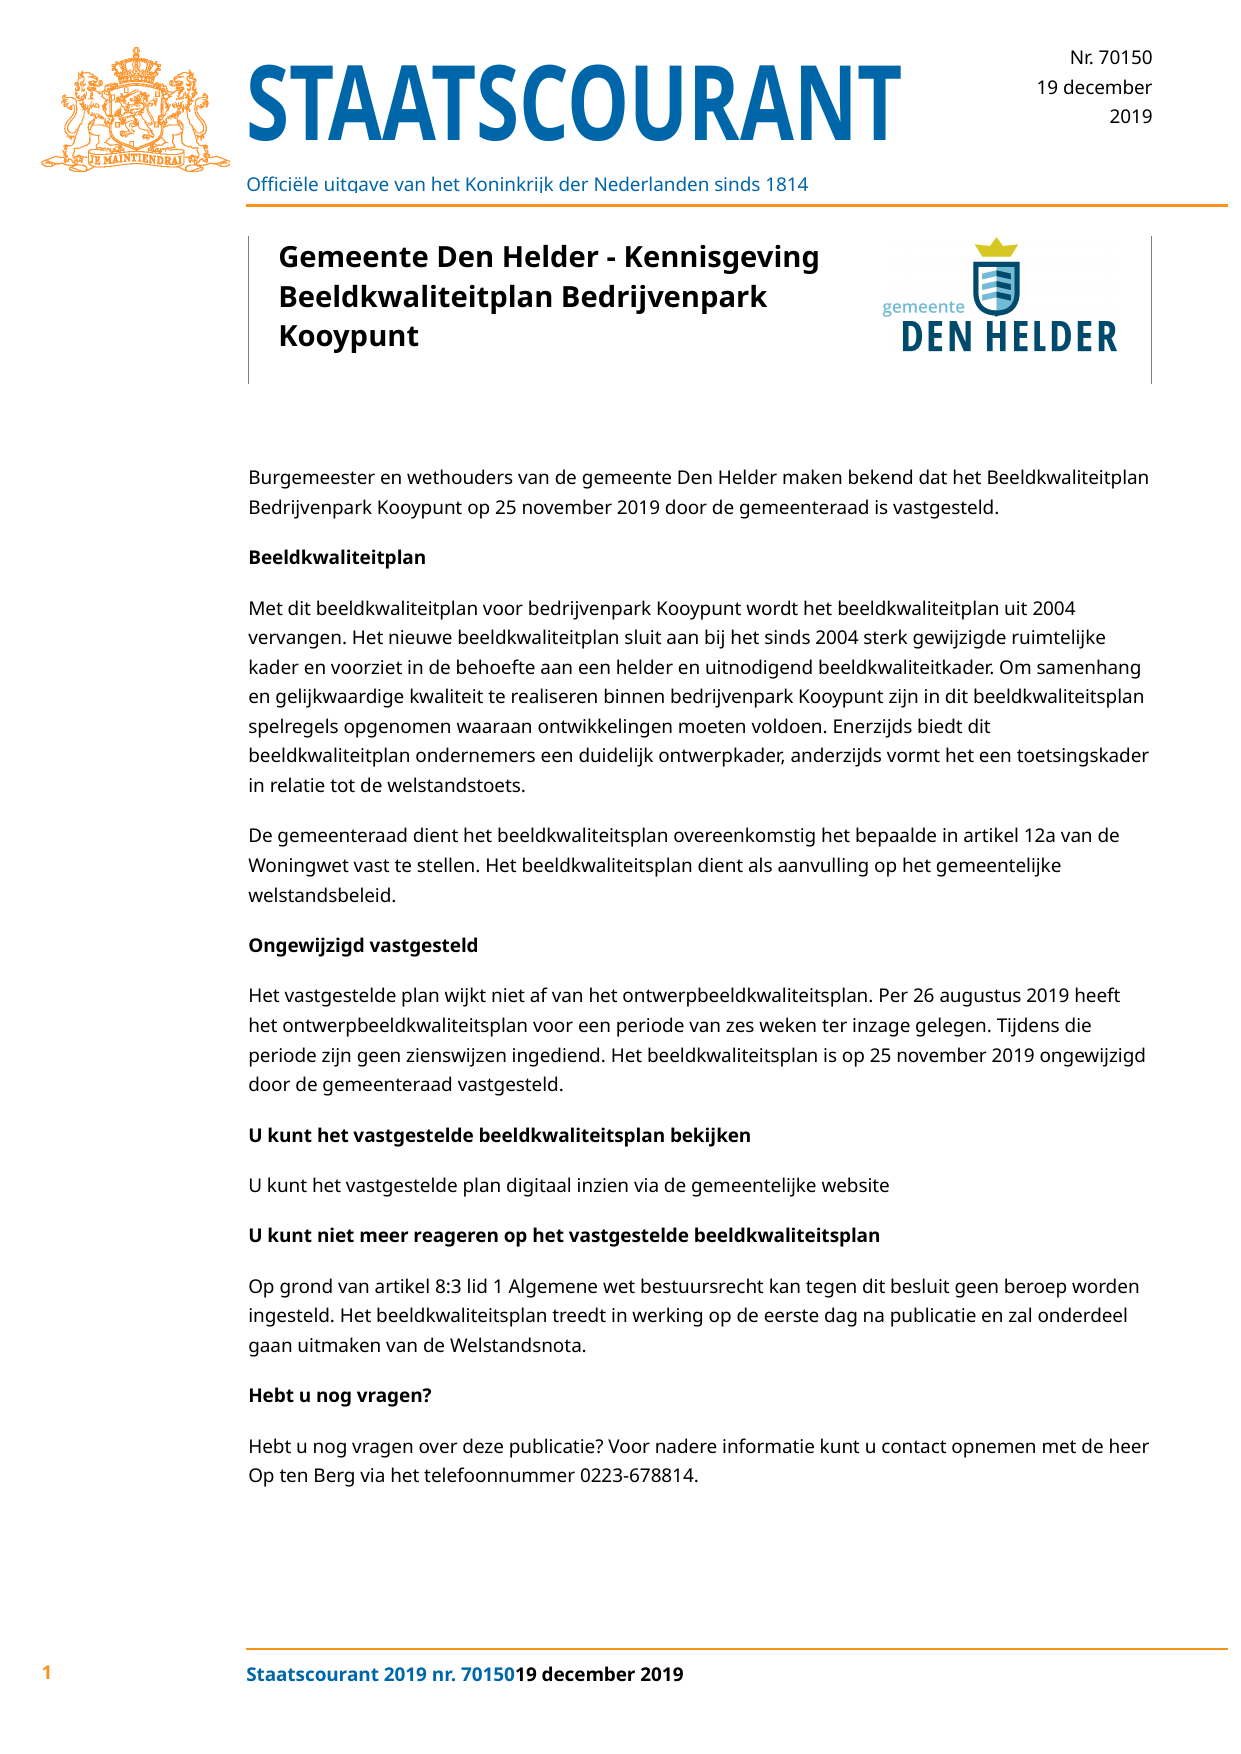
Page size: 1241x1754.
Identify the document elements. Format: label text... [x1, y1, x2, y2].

picture [955, 334, 963, 352]
text Het vastgestelde plan wijkt niet af van het ontwerpbeeldkwaliteitsplan. Per 26 augustus 2019 heeft het ontwerpbeeldkwaliteitsplan voor een periode van zes weken ter inzage gelegen. Tijdens die periode zijn geen zienswijzen ingediend. Het beeldkwaliteitsplan is op 25 november 2019 ongewijzigd door de gemeenteraad vastgesteld. [248, 983, 1152, 1097]
picture [882, 236, 1119, 352]
text U kunt het vastgestelde beeldkwaliteitsplan bekijken [248, 1122, 1152, 1148]
text Op grond van artikel 8:3 lid 1 Algemene wet bestuursrecht kan tegen dit besluit geen beroep worden ingesteld. Het beeldkwaliteitsplan treedt in werking op de eerste dag na publicatie en zal onderdeel gaan uitmaken van de Welstandsnota. [248, 1273, 1152, 1358]
picture [909, 326, 916, 346]
text Hebt u nog vragen over deze publicatie? Voor nadere informatie kunt u contact opnemen met de heer Op ten Berg via het telefoonnummer 0223-678814. [248, 1433, 1152, 1488]
picture [1105, 340, 1110, 352]
text Ongewijzigd vastgesteld [248, 932, 1152, 958]
text U kunt niet meer reageren op het vastgestelde beeldkwaliteitsplan [248, 1223, 1152, 1248]
text U kunt het vastgestelde plan digitaal inzien via de gemeentelijke website [248, 1172, 1152, 1198]
picture [41, 47, 231, 172]
text De gemeenteraad dient het beeldkwaliteitsplan overeenkomstig het bepaalde in artikel 12a van de Woningwet vast te stellen. Het beeldkwaliteitsplan dient als aanvulling op het gemeentelijke welstandsbeleid. [248, 823, 1152, 908]
text Beeldkwaliteitplan [248, 544, 1152, 570]
text Met dit beeldkwaliteitplan voor bedrijvenpark Kooypunt wordt het beeldkwaliteitplan uit 2004 vervangen. Het nieuwe beeldkwaliteitplan sluit aan bij het sinds 2004 sterk gewijzigde ruimtelijke kader en voorziet in de behoefte aan een helder en uitnodigend beeldkwaliteitkader. Om samenhang en gelijkwaardige kwaliteit te realiseren binnen bedrijvenpark Kooypunt zijn in dit beeldkwaliteitsplan spelregels opgenomen waaraan ontwikkelingen moeten voldoen. Enerzijds biedt dit beeldkwaliteitplan ondernemers een duidelijk ontwerpkader, anderzijds vormt het een toetsingskader in relatie tot de welstandstoets. [248, 595, 1152, 798]
table_header Gemeente Den Helder - Kennisgeving Beeldkwaliteitplan Bedrijvenpark Kooypunt [249, 236, 850, 384]
picture [1058, 326, 1065, 346]
table_header [850, 236, 1151, 384]
text Hebt u nog vragen? [248, 1383, 1152, 1408]
picture [993, 339, 999, 352]
text Burgemeester en wethouders van de gemeente Den Helder maken bekend dat het Beeldkwaliteitplan Bedrijvenpark Kooypunt op 25 november 2019 door de gemeenteraad is vastgesteld. [248, 464, 1152, 520]
